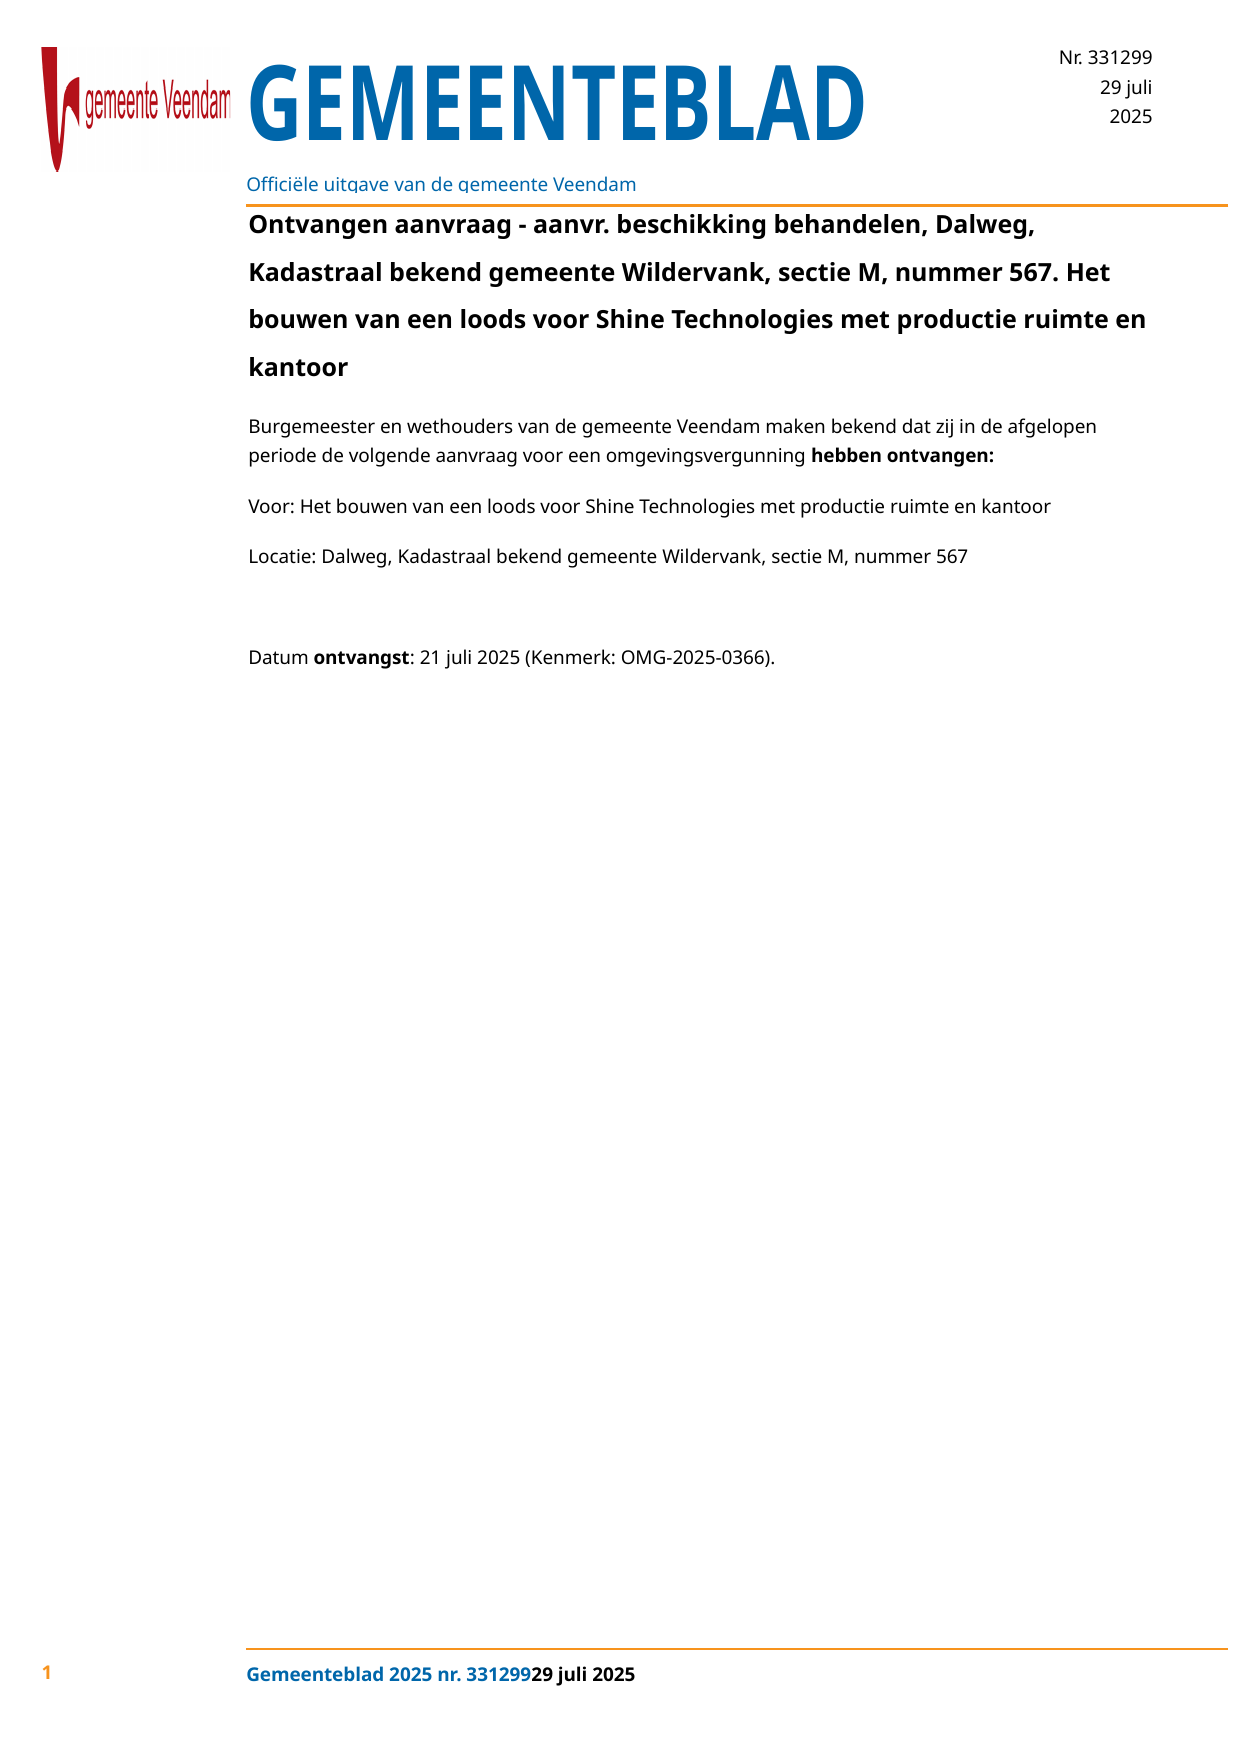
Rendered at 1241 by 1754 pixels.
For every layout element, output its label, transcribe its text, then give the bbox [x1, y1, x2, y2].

text Datum ontvangst: 21 juli 2025 (Kenmerk: OMG-2025-0366). [248, 644, 1152, 670]
picture [41, 47, 231, 172]
text Locatie: Dalweg, Kadastraal bekend gemeente Wildervank, sectie M, nummer 567 [248, 543, 1152, 569]
text Voor: Het bouwen van een loods voor Shine Technologies met productie ruimte en kantoor [248, 493, 1152, 519]
text Burgemeester en wethouders van de gemeente Veendam maken bekend dat zij in de afgelopen periode de volgende aanvraag voor een omgevingsvergunning hebben ontvangen: [248, 413, 1152, 468]
text Ontvangen aanvraag - aanvr. beschikking behandelen, Dalweg, Kadastraal bekend gemeente Wildervank, sectie M, nummer 567. Het bouwen van een loods voor Shine Technologies met productie ruimte en kantoor [248, 207, 1152, 384]
